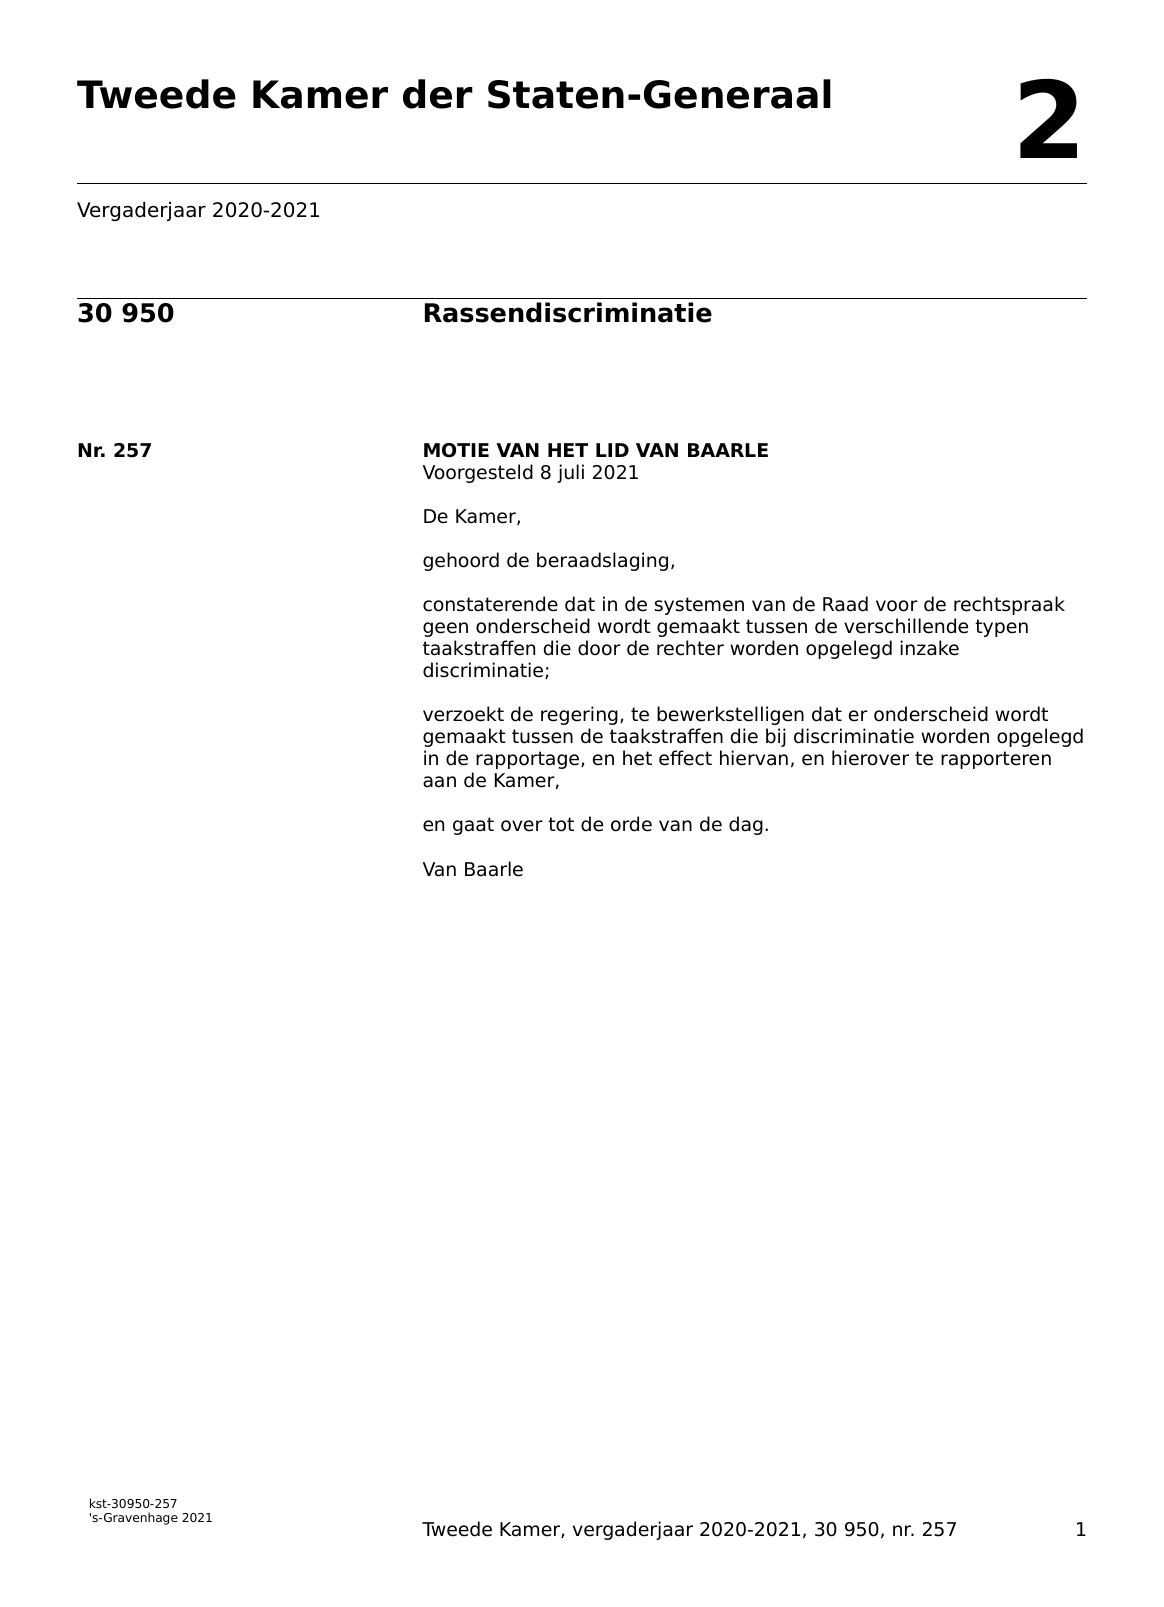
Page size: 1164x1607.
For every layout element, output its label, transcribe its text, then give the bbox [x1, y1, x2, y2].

text De Kamer, [422, 506, 1087, 528]
text gehoord de beraadslaging, [422, 550, 1087, 572]
subtitle Nr. 257 MOTIE VAN HET LID VAN BAARLE [77, 440, 1087, 462]
text kst-30950-257 [88, 1497, 323, 1511]
text Van Baarle [422, 858, 1087, 881]
table_header 2 [886, 59, 1087, 183]
text en gaat over tot de orde van de dag. [422, 814, 1087, 836]
subtitle 30 950 Rassendiscriminatie [77, 299, 1087, 329]
table_cell Vergaderjaar 2020-2021 [77, 184, 1087, 298]
table_header Tweede Kamer der Staten-Generaal [77, 59, 886, 183]
text Voorgesteld 8 juli 2021 [422, 462, 1087, 484]
text constaterende dat in de systemen van de Raad voor de rechtspraak geen onderscheid wordt gemaakt tussen de verschillende typen taakstraffen die door de rechter worden opgelegd inzake discriminatie; [422, 594, 1087, 682]
text verzoekt de regering, te bewerkstelligen dat er onderscheid wordt gemaakt tussen de taakstraffen die bij discriminatie worden opgelegd in de rapportage, en het effect hiervan, en hierover te rapporteren aan de Kamer, [422, 704, 1087, 792]
text 's-Gravenhage 2021 [88, 1511, 323, 1525]
